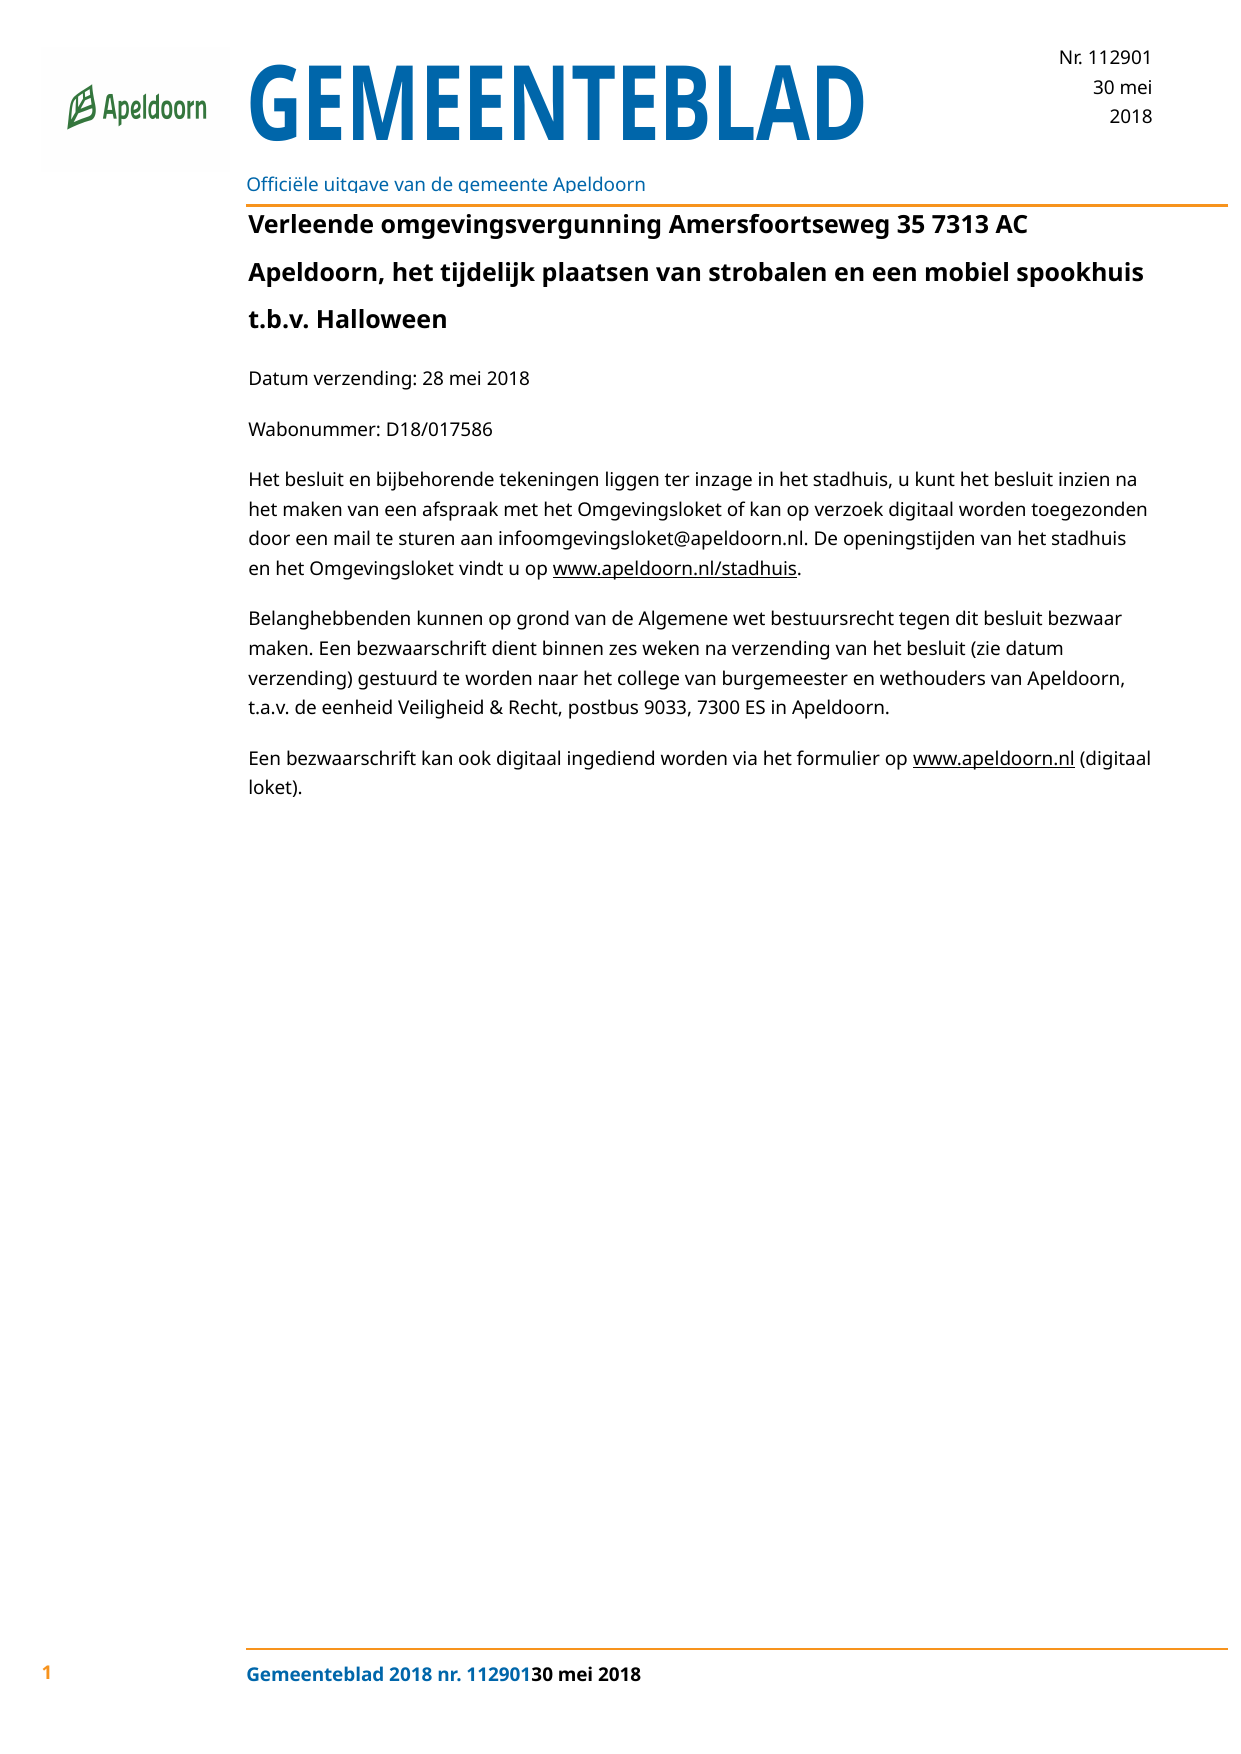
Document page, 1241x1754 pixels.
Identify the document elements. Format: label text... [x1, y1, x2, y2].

text Datum verzending: 28 mei 2018 [248, 366, 1152, 391]
text Wabonummer: D18/017586 [248, 416, 1152, 442]
text Belanghebbenden kunnen op grond van de Algemene wet bestuursrecht tegen dit besluit bezwaar maken. Een bezwaarschrift dient binnen zes weken na verzending van het besluit (zie datum verzending) gestuurd te worden naar het college van burgemeester en wethouders van Apeldoorn, t.a.v. de eenheid Veiligheid & Recht, postbus 9033, 7300 ES in Apeldoorn. [248, 606, 1152, 720]
text Verleende omgevingsvergunning Amersfoortseweg 35 7313 AC Apeldoorn, het tijdelijk plaatsen van strobalen en een mobiel spookhuis t.b.v. Halloween [248, 207, 1152, 336]
picture [41, 47, 231, 172]
text Een bezwaarschrift kan ook digitaal ingediend worden via het formulier op www.apeldoorn.nl (digitaal loket). [248, 745, 1152, 800]
text Het besluit en bijbehorende tekeningen liggen ter inzage in het stadhuis, u kunt het besluit inzien na het maken van een afspraak met het Omgevingsloket of kan op verzoek digitaal worden toegezonden door een mail te sturen aan infoomgevingsloket@apeldoorn.nl. De openingstijden van het stadhuis en het Omgevingsloket vindt u op www.apeldoorn.nl/stadhuis. [248, 466, 1152, 581]
